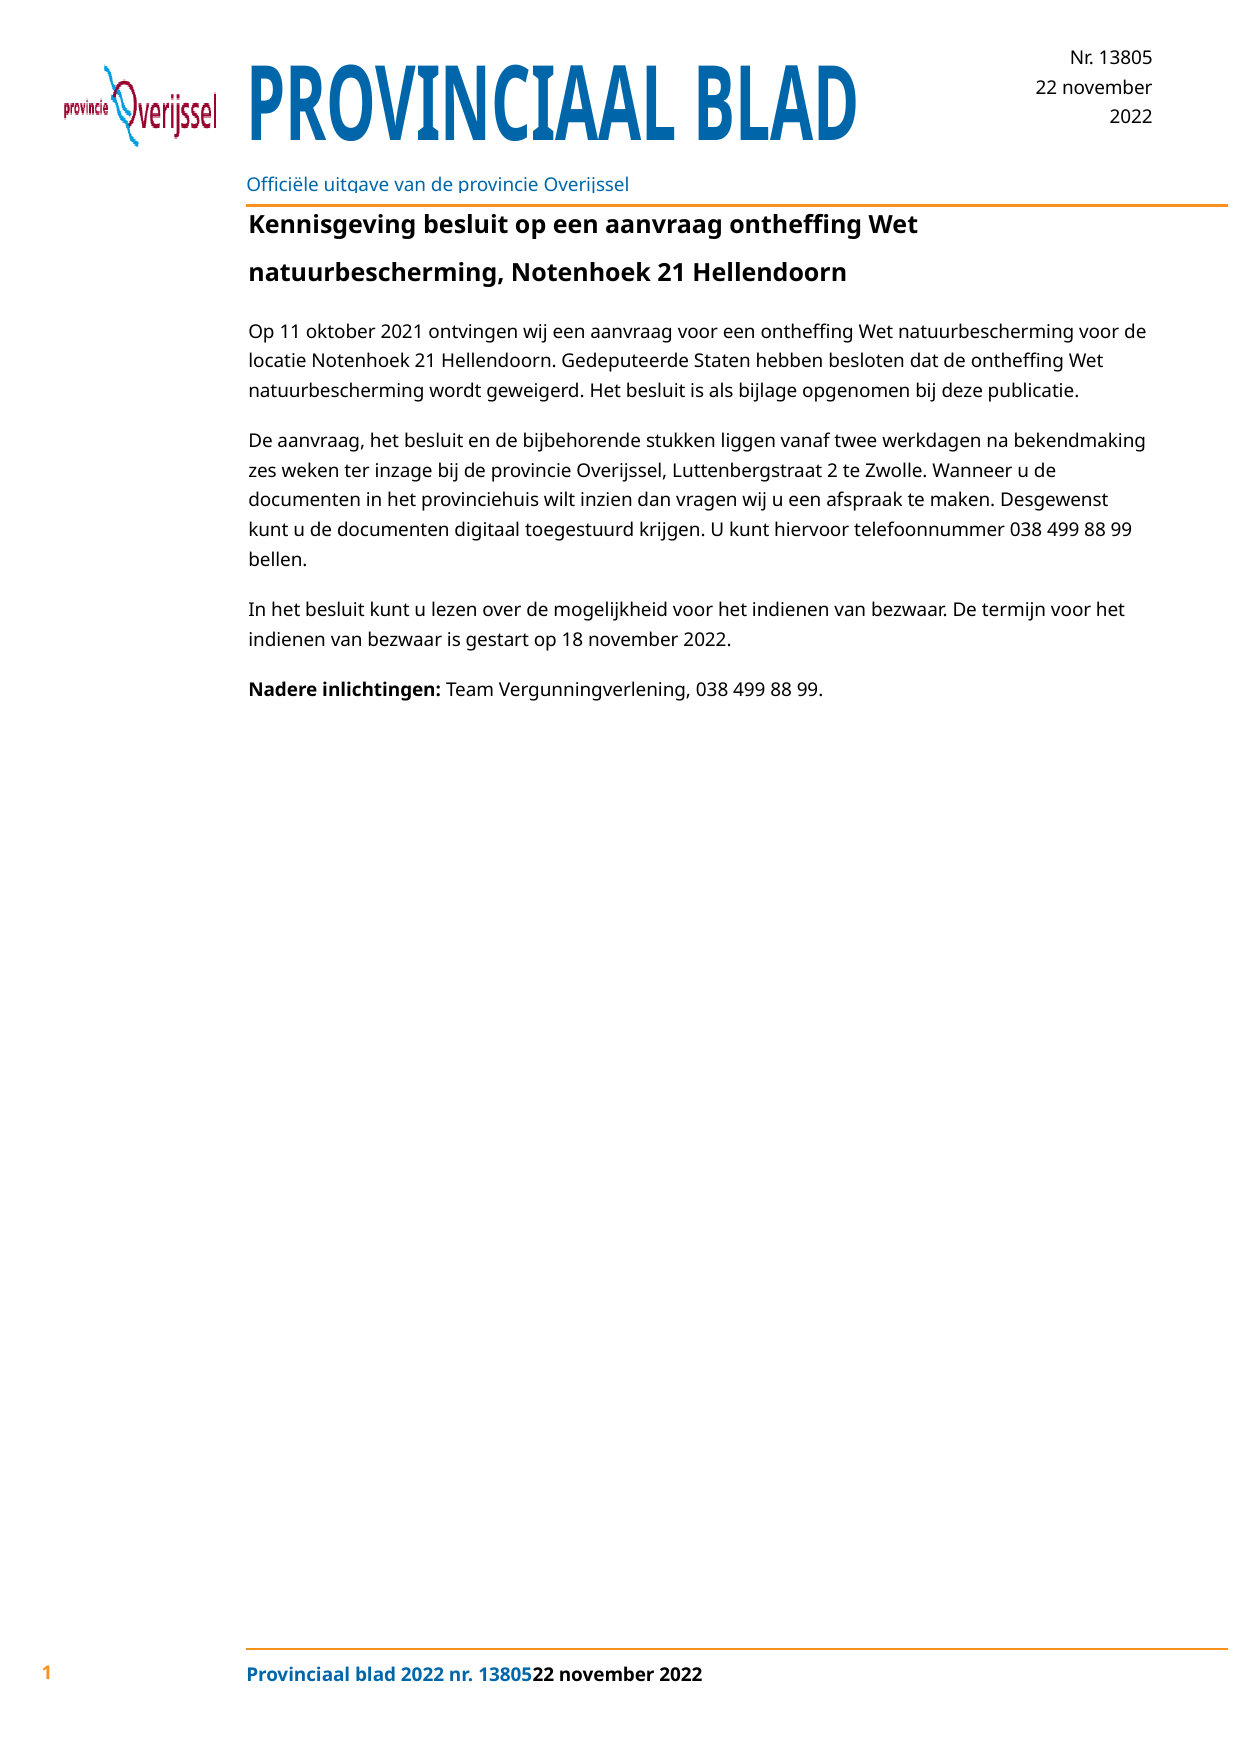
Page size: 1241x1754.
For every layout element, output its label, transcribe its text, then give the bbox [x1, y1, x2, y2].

text Nadere inlichtingen: Team Vergunningverlening, 038 499 88 99. [248, 676, 1152, 702]
text De aanvraag, het besluit en de bijbehorende stukken liggen vanaf twee werkdagen na bekendmaking zes weken ter inzage bij de provincie Overijssel, Luttenbergstraat 2 te Zwolle. Wanneer u de documenten in het provinciehuis wilt inzien dan vragen wij u een afspraak te maken. Desgewenst kunt u de documenten digitaal toegestuurd krijgen. U kunt hiervoor telefoonnummer 038 499 88 99 bellen. [248, 427, 1152, 572]
text Kennisgeving besluit op een aanvraag ontheffing Wet natuurbescherming, Notenhoek 21 Hellendoorn [248, 207, 1152, 288]
text Op 11 oktober 2021 ontvingen wij een aanvraag voor een ontheffing Wet natuurbescherming voor de locatie Notenhoek 21 Hellendoorn. Gedeputeerde Staten hebben besloten dat de ontheffing Wet natuurbescherming wordt geweigerd. Het besluit is als bijlage opgenomen bij deze publicatie. [248, 318, 1152, 403]
picture [41, 47, 231, 172]
text In het besluit kunt u lezen over de mogelijkheid voor het indienen van bezwaar. De termijn voor het indienen van bezwaar is gestart op 18 november 2022. [248, 596, 1152, 652]
